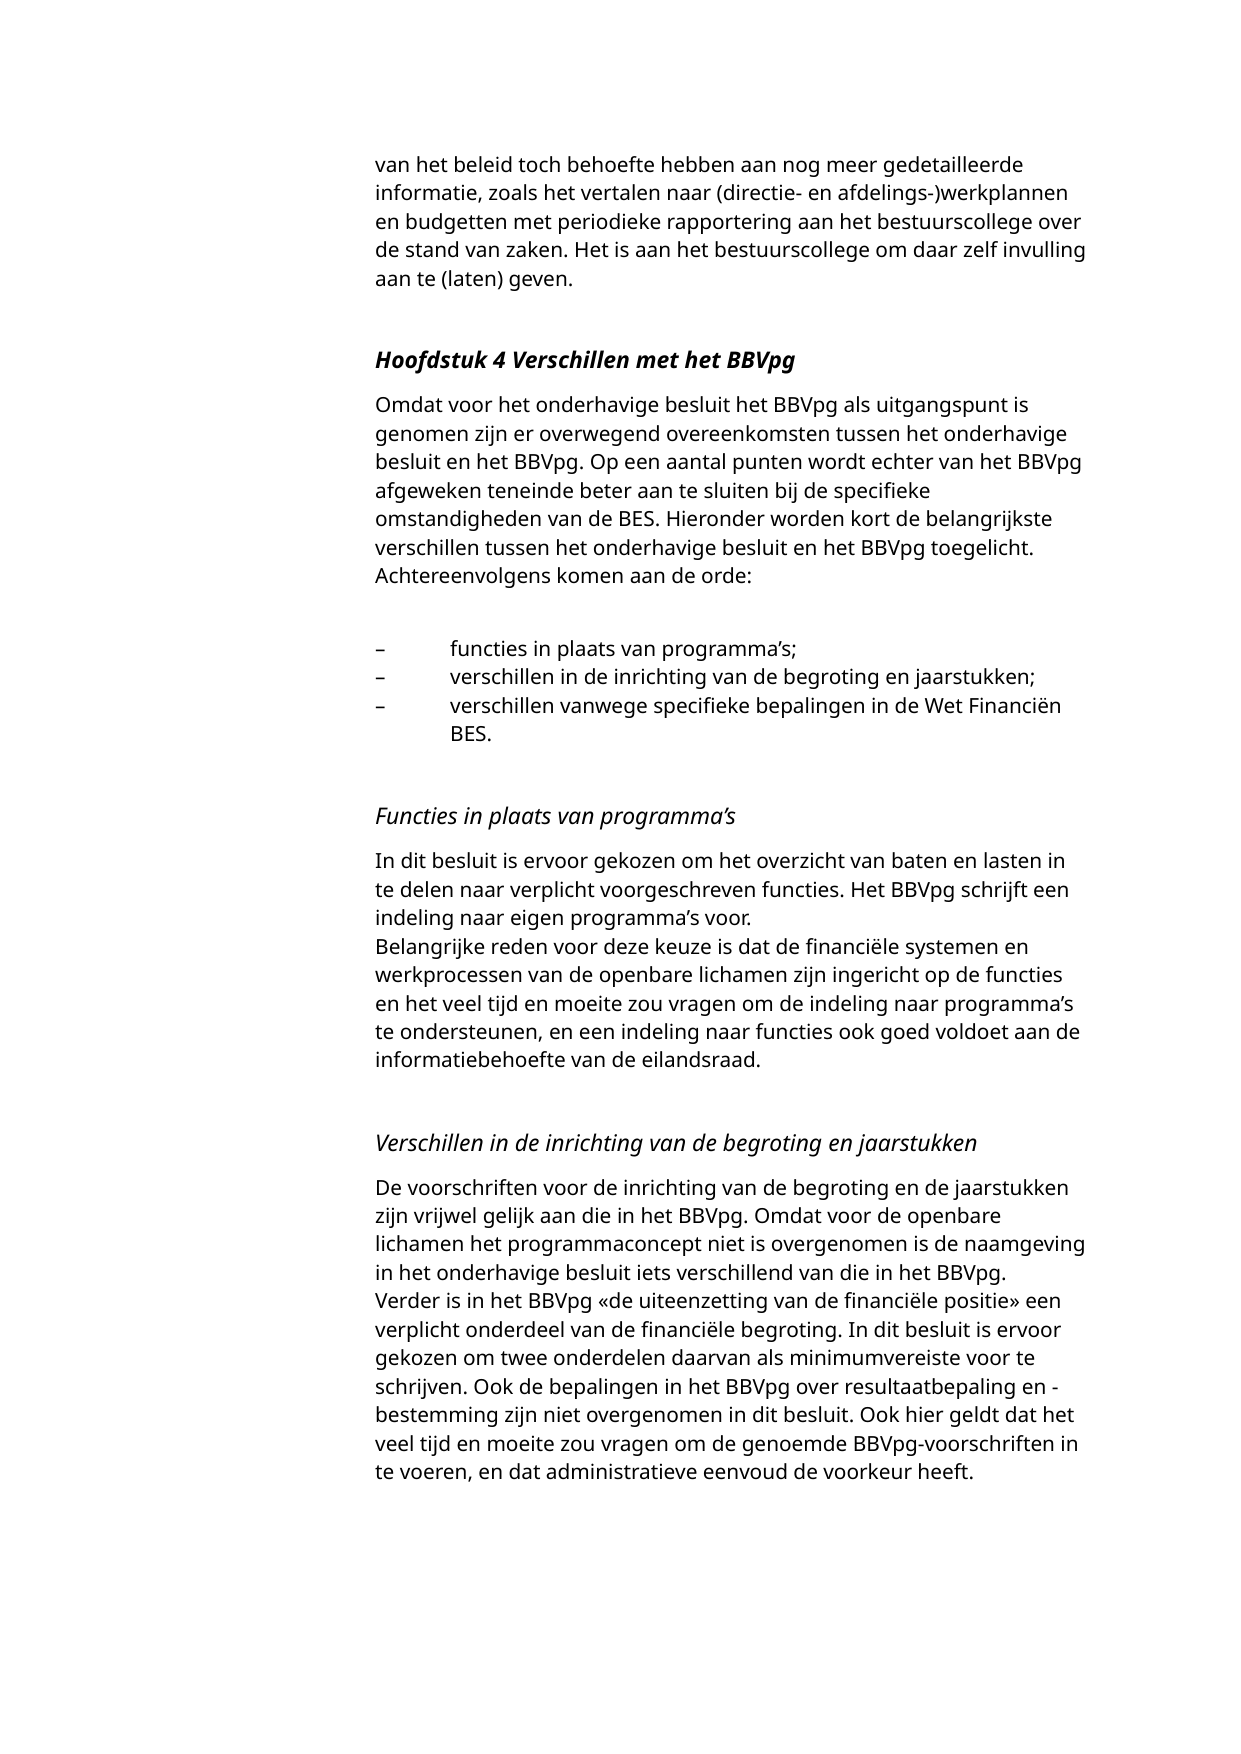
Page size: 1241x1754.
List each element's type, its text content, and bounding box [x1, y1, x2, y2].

subtitle Verschillen in de inrichting van de begroting en jaarstukken [375, 1126, 1090, 1158]
text Belangrijke reden voor deze keuze is dat de financiële systemen en werkprocessen van de openbare lichamen zijn ingericht op de functies en het veel tijd en moeite zou vragen om de indeling naar programma’s te ondersteunen, en een indeling naar functies ook goed voldoet aan de informatiebehoefte van de eilandsraad. [375, 932, 1090, 1074]
text In dit besluit is ervoor gekozen om het overzicht van baten en lasten in te delen naar verplicht voorgeschreven functies. Het BBVpg schrijft een indeling naar eigen programma’s voor. [375, 846, 1090, 932]
text De voorschriften voor de inrichting van de begroting en de jaarstukken zijn vrijwel gelijk aan die in het BBVpg. Omdat voor de openbare lichamen het programmaconcept niet is overgenomen is de naamgeving in het onderhavige besluit iets verschillend van die in het BBVpg. [375, 1173, 1090, 1286]
list verschillen in de inrichting van de begroting en jaarstukken; [375, 662, 1090, 691]
text Omdat voor het onderhavige besluit het BBVpg als uitgangspunt is genomen zijn er overwegend overeenkomsten tussen het onderhavige besluit en het BBVpg. Op een aantal punten wordt echter van het BBVpg afgeweken teneinde beter aan te sluiten bij de specifieke omstandigheden van de BES. Hieronder worden kort de belangrijkste verschillen tussen het onderhavige besluit en het BBVpg toegelicht. Achtereenvolgens komen aan de orde: [375, 390, 1090, 589]
subtitle Functies in plaats van programma’s [375, 800, 1090, 831]
text van het beleid toch behoefte hebben aan nog meer gedetailleerde informatie, zoals het vertalen naar (directie- en afdelings-)werkplannen en budgetten met periodieke rapportering aan het bestuurscollege over de stand van zaken. Het is aan het bestuurscollege om daar zelf invulling aan te (laten) geven. [375, 150, 1090, 292]
subtitle Hoofdstuk 4 Verschillen met het BBVpg [375, 344, 1090, 375]
list functies in plaats van programma’s; [375, 634, 1090, 662]
list verschillen vanwege specifieke bepalingen in de Wet Financiën BES. [375, 691, 1090, 748]
text Verder is in het BBVpg «de uiteenzetting van de financiële positie» een verplicht onderdeel van de financiële begroting. In dit besluit is ervoor gekozen om twee onderdelen daarvan als minimumvereiste voor te schrijven. Ook de bepalingen in het BBVpg over resultaatbepaling en -bestemming zijn niet overgenomen in dit besluit. Ook hier geldt dat het veel tijd en moeite zou vragen om de genoemde BBVpg-voorschriften in te voeren, en dat administratieve eenvoud de voorkeur heeft. [375, 1286, 1090, 1486]
